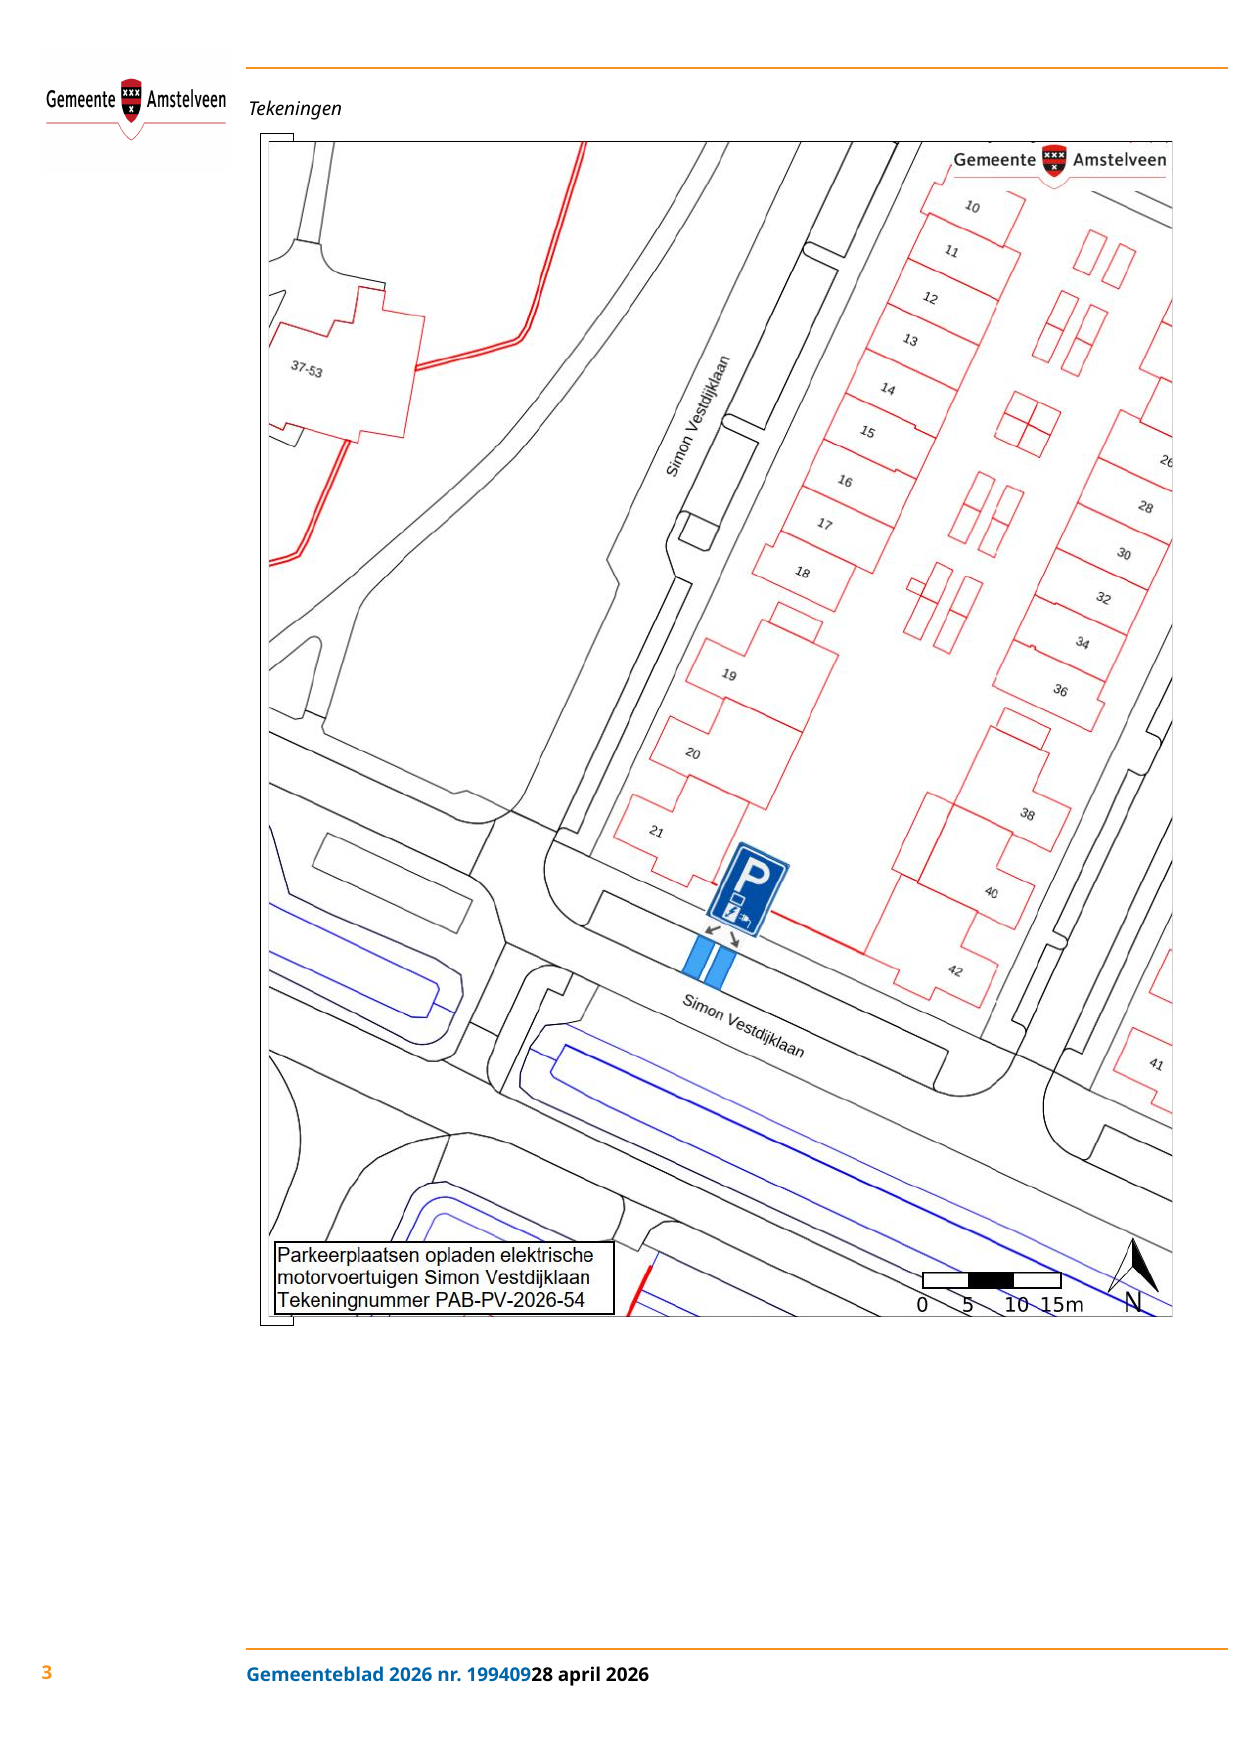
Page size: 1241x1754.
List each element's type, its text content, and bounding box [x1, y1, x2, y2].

picture [268, 141, 1173, 1317]
picture [41, 47, 231, 172]
text Tekeningen [248, 95, 1152, 121]
